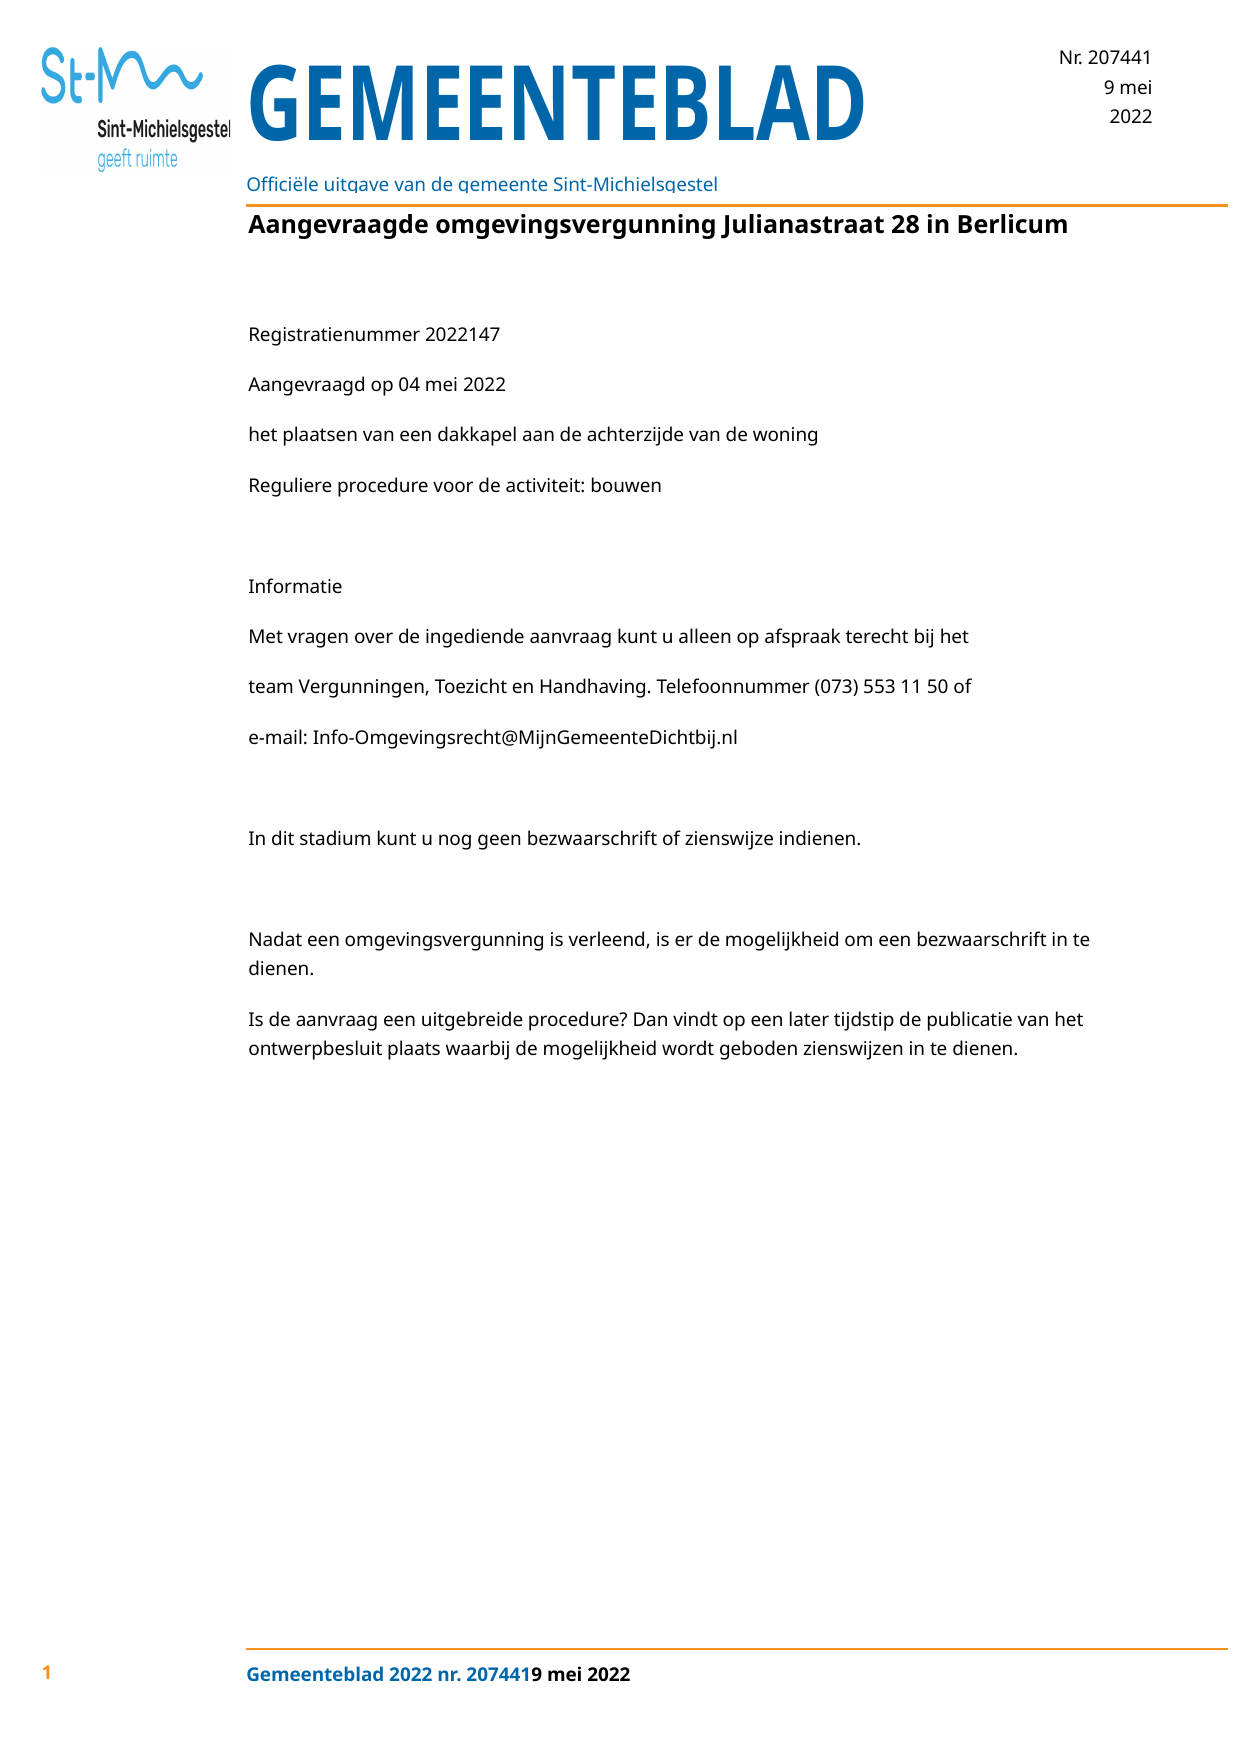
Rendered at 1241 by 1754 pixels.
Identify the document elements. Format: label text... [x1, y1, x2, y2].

text Informatie [248, 573, 1152, 598]
text Registratienummer 2022147 [248, 321, 1152, 346]
text Met vragen over de ingediende aanvraag kunt u alleen op afspraak terecht bij het [248, 623, 1152, 649]
picture [41, 47, 231, 172]
text In dit stadium kunt u nog geen bezwaarschrift of zienswijze indienen. [248, 825, 1152, 851]
text team Vergunningen, Toezicht en Handhaving. Telefoonnummer (073) 553 11 50 of [248, 674, 1152, 699]
text Aangevraagd op 04 mei 2022 [248, 371, 1152, 397]
text Nadat een omgevingsvergunning is verleend, is er de mogelijkheid om een bezwaarschrift in te dienen. [248, 926, 1152, 981]
text Aangevraagde omgevingsvergunning Julianastraat 28 in Berlicum [248, 207, 1152, 241]
text e-mail: Info-Omgevingsrecht@MijnGemeenteDichtbij.nl [248, 724, 1152, 750]
text Reguliere procedure voor de activiteit: bouwen [248, 472, 1152, 498]
text Is de aanvraag een uitgebreide procedure? Dan vindt op een later tijdstip de publicatie van het ontwerpbesluit plaats waarbij de mogelijkheid wordt geboden zienswijzen in te dienen. [248, 1006, 1152, 1061]
text het plaatsen van een dakkapel aan de achterzijde van de woning [248, 422, 1152, 447]
